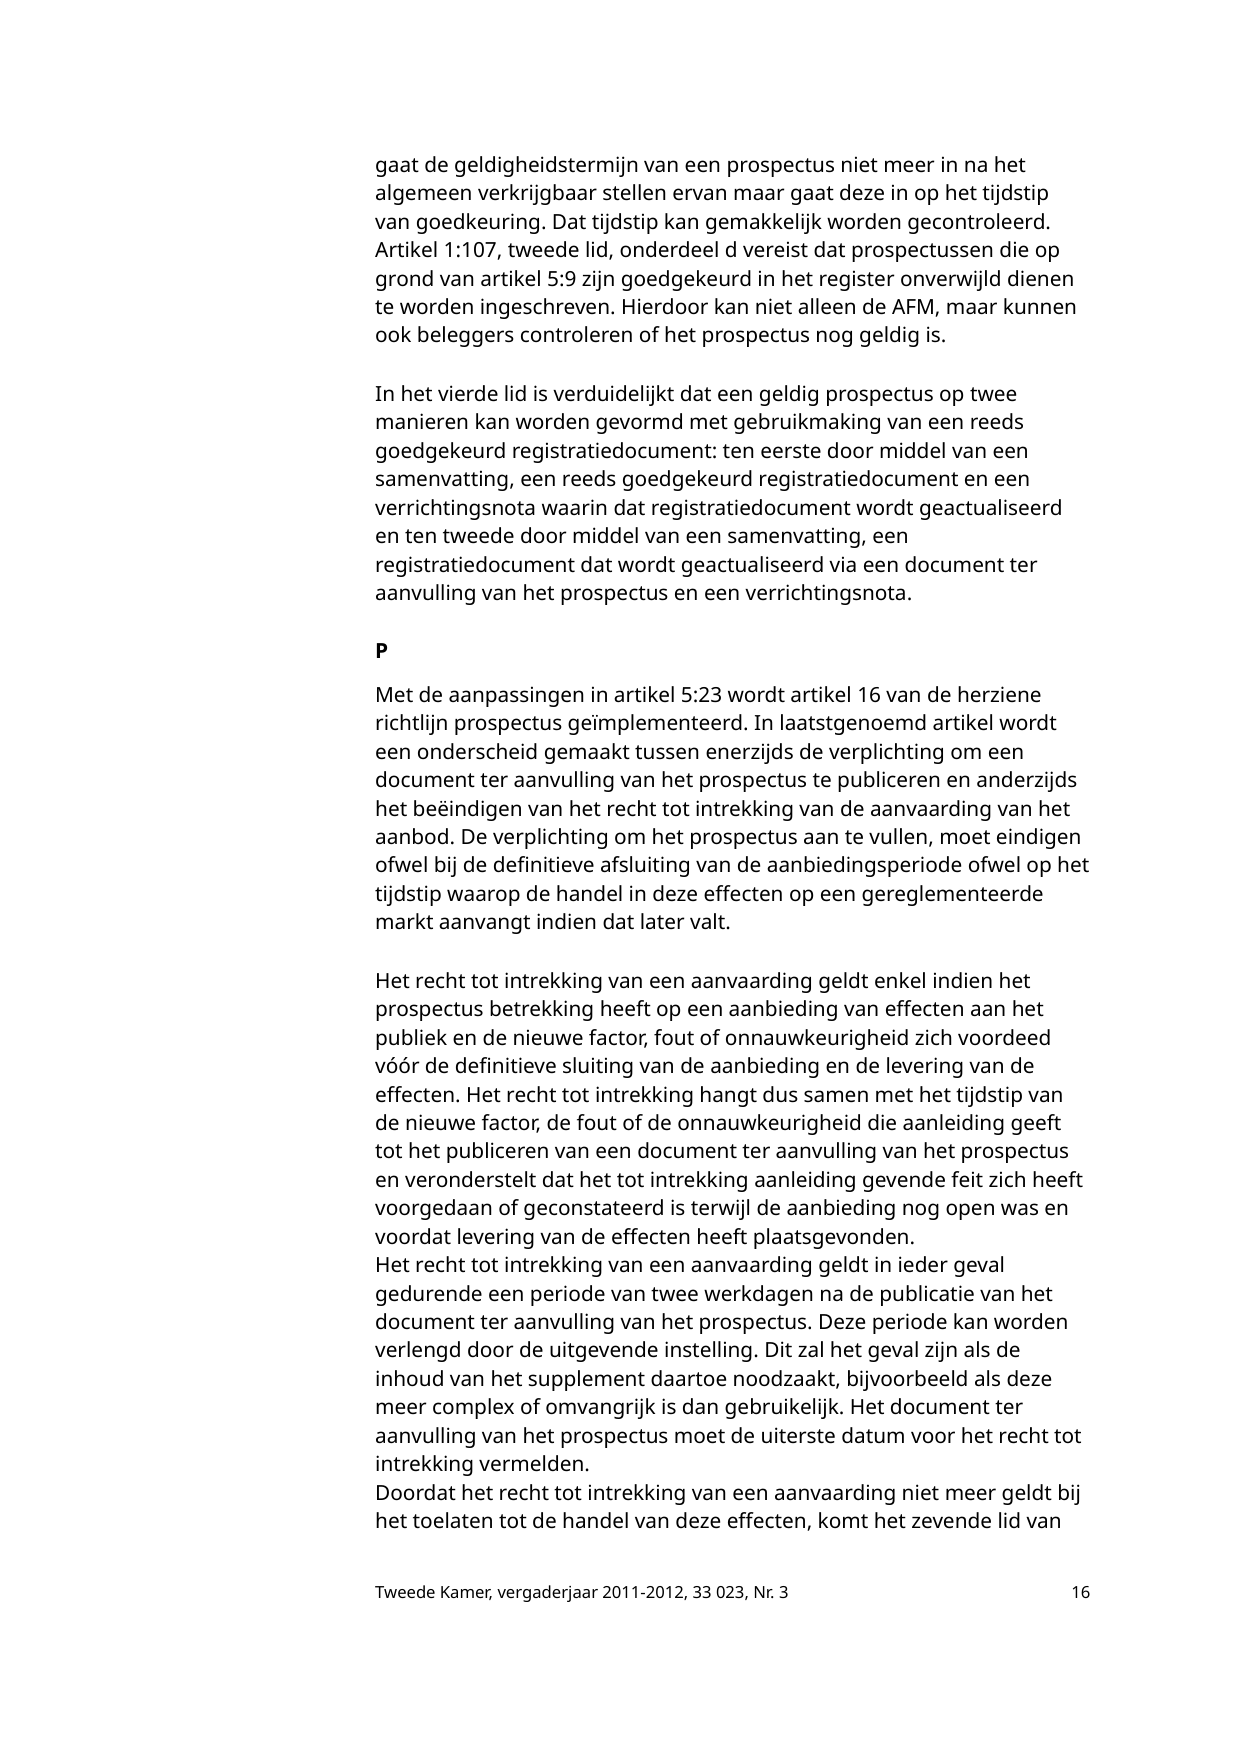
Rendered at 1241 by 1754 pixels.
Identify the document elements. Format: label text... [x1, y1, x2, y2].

text Het recht tot intrekking van een aanvaarding geldt in ieder geval gedurende een periode van twee werkdagen na de publicatie van het document ter aanvulling van het prospectus. Deze periode kan worden verlengd door de uitgevende instelling. Dit zal het geval zijn als de inhoud van het supplement daartoe noodzaakt, bijvoorbeeld als deze meer complex of omvangrijk is dan gebruikelijk. Het document ter aanvulling van het prospectus moet de uiterste datum voor het recht tot intrekking vermelden. [375, 1250, 1090, 1478]
text gaat de geldigheidstermijn van een prospectus niet meer in na het algemeen verkrijgbaar stellen ervan maar gaat deze in op het tijdstip van goedkeuring. Dat tijdstip kan gemakkelijk worden gecontroleerd. Artikel 1:107, tweede lid, onderdeel d vereist dat prospectussen die op grond van artikel 5:9 zijn goedgekeurd in het register onverwijld dienen te worden ingeschreven. Hierdoor kan niet alleen de AFM, maar kunnen ook beleggers controleren of het prospectus nog geldig is. [375, 150, 1090, 349]
text Het recht tot intrekking van een aanvaarding geldt enkel indien het prospectus betrekking heeft op een aanbieding van effecten aan het publiek en de nieuwe factor, fout of onnauwkeurigheid zich voordeed vóór de definitieve sluiting van de aanbieding en de levering van de effecten. Het recht tot intrekking hangt dus samen met het tijdstip van de nieuwe factor, de fout of de onnauwkeurigheid die aanleiding geeft tot het publiceren van een document ter aanvulling van het prospectus en veronderstelt dat het tot intrekking aanleiding gevende feit zich heeft voorgedaan of geconstateerd is terwijl de aanbieding nog open was en voordat levering van de effecten heeft plaatsgevonden. [375, 966, 1090, 1250]
text Met de aanpassingen in artikel 5:23 wordt artikel 16 van de herziene richtlijn prospectus geïmplementeerd. In laatstgenoemd artikel wordt een onderscheid gemaakt tussen enerzijds de verplichting om een document ter aanvulling van het prospectus te publiceren en anderzijds het beëindigen van het recht tot intrekking van de aanvaarding van het aanbod. De verplichting om het prospectus aan te vullen, moet eindigen ofwel bij de definitieve afsluiting van de aanbiedingsperiode ofwel op het tijdstip waarop de handel in deze effecten op een gereglementeerde markt aanvangt indien dat later valt. [375, 680, 1090, 936]
text In het vierde lid is verduidelijkt dat een geldig prospectus op twee manieren kan worden gevormd met gebruikmaking van een reeds goedgekeurd registratiedocument: ten eerste door middel van een samenvatting, een reeds goedgekeurd registratiedocument en een verrichtingsnota waarin dat registratiedocument wordt geactualiseerd en ten tweede door middel van een samenvatting, een registratiedocument dat wordt geactualiseerd via een document ter aanvulling van het prospectus en een verrichtingsnota. [375, 379, 1090, 607]
text P [375, 637, 1090, 665]
text Doordat het recht tot intrekking van een aanvaarding niet meer geldt bij het toelaten tot de handel van deze effecten, komt het zevende lid van [375, 1478, 1090, 1535]
